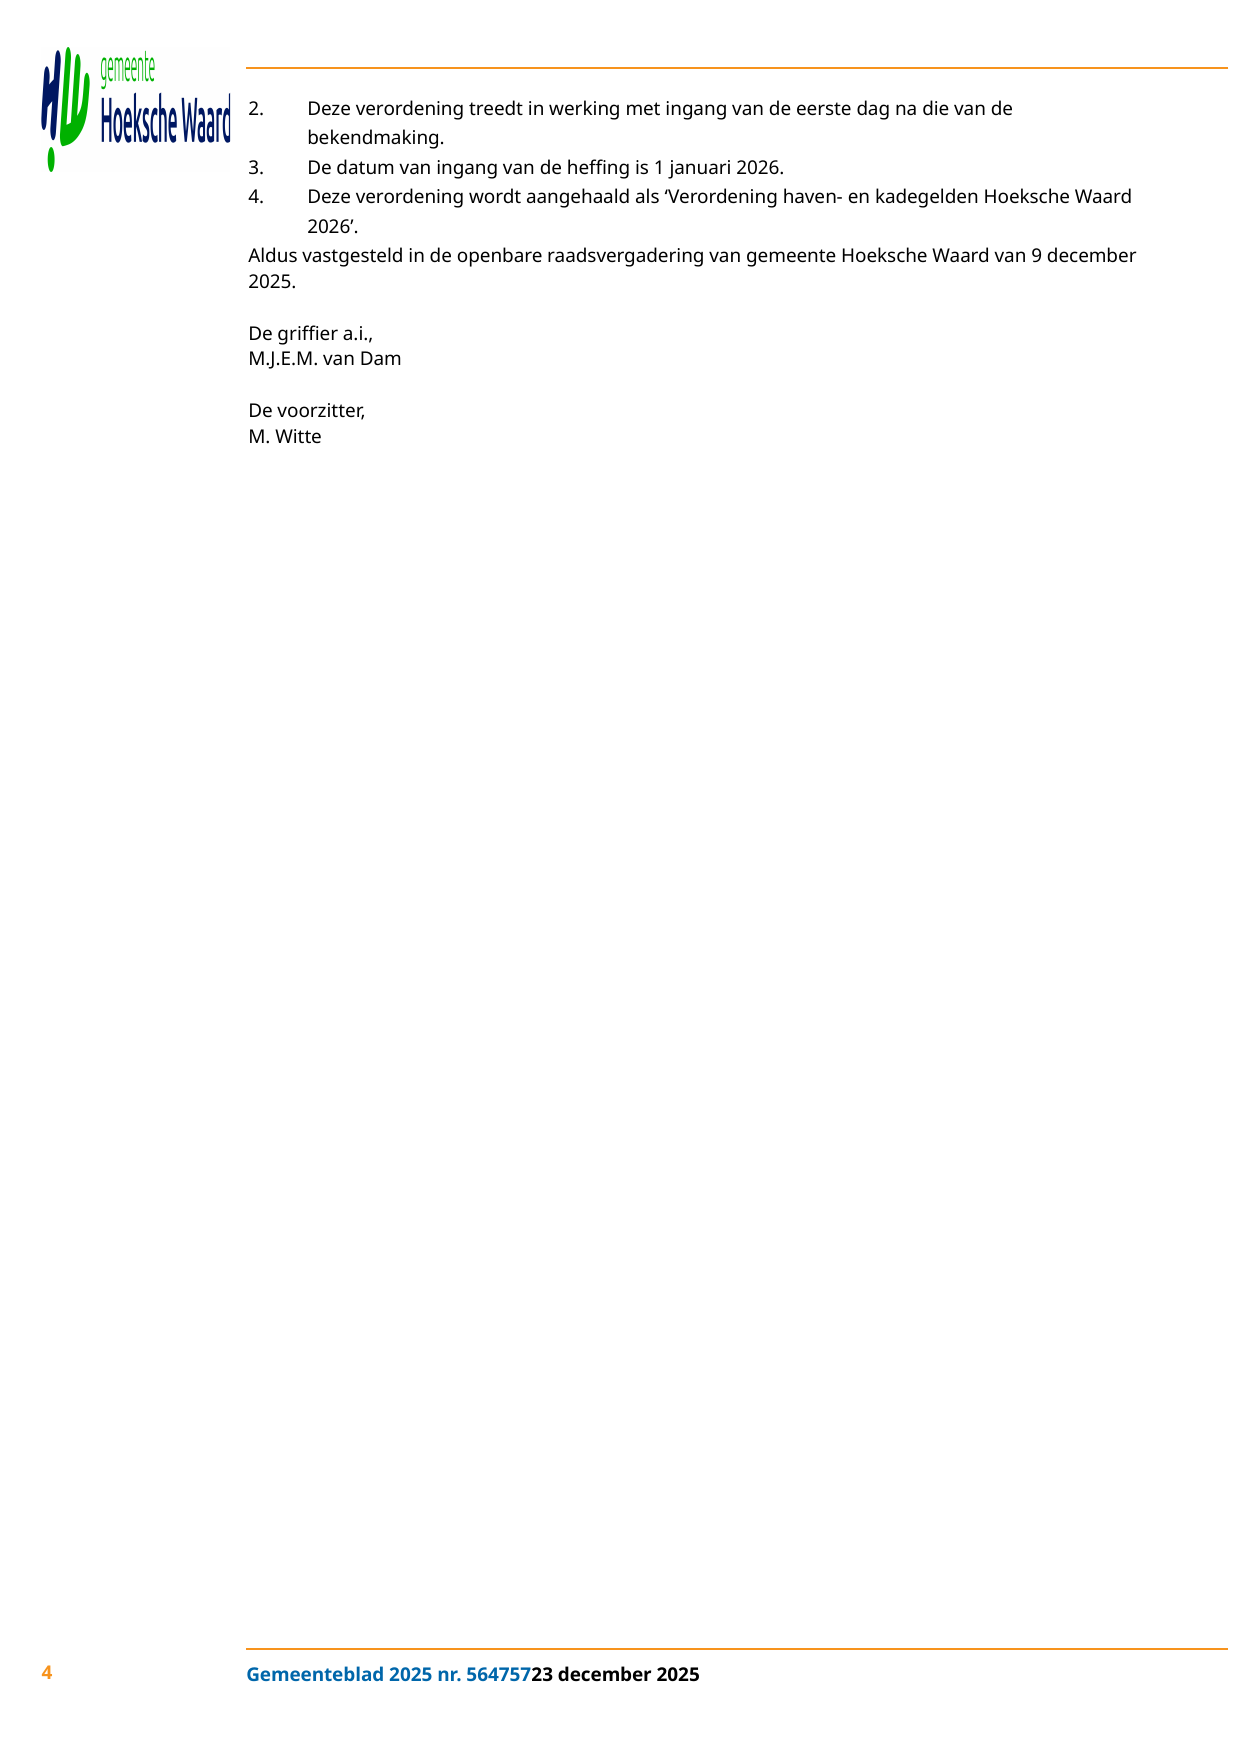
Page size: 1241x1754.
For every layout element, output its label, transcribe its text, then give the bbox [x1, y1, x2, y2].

list Deze verordening wordt aangehaald als ‘Verordening haven- en kadegelden Hoeksche Waard 2026’. [248, 183, 1152, 239]
list Deze verordening treedt in werking met ingang van de eerste dag na die van de bekendmaking. [248, 95, 1152, 150]
text M. Witte [248, 423, 1152, 448]
text M.J.E.M. van Dam [248, 346, 1152, 371]
list De datum van ingang van de heffing is 1 januari 2026. [248, 154, 1152, 180]
text Aldus vastgesteld in de openbare raadsvergadering van gemeente Hoeksche Waard van 9 december 2025. [248, 243, 1152, 294]
picture [41, 47, 231, 172]
text De griffier a.i., [248, 320, 1152, 346]
text De voorzitter, [248, 397, 1152, 423]
